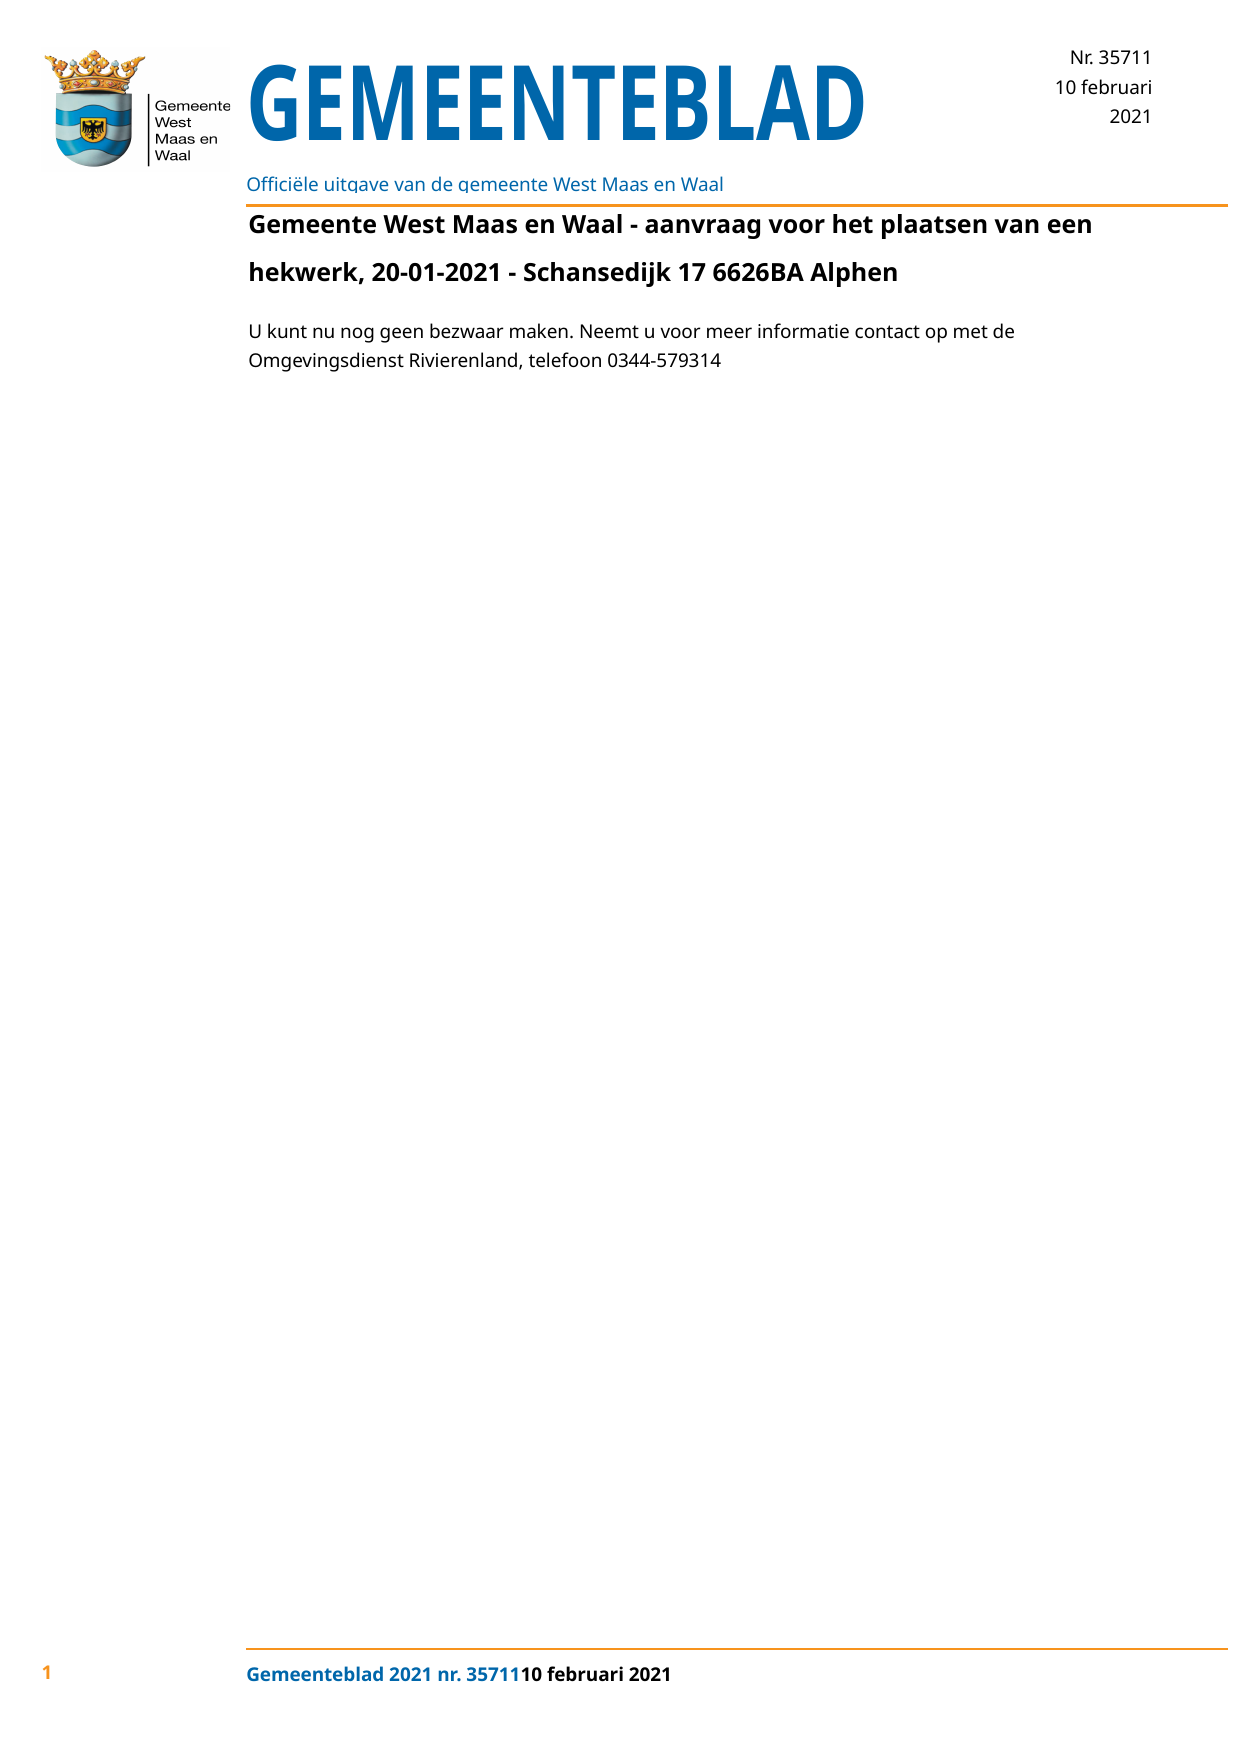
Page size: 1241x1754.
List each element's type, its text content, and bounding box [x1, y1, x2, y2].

text U kunt nu nog geen bezwaar maken. Neemt u voor meer informatie contact op met de Omgevingsdienst Rivierenland, telefoon 0344-579314 [248, 318, 1152, 373]
picture [41, 47, 231, 172]
text Gemeente West Maas en Waal - aanvraag voor het plaatsen van een hekwerk, 20-01-2021 - Schansedijk 17 6626BA Alphen [248, 207, 1152, 288]
